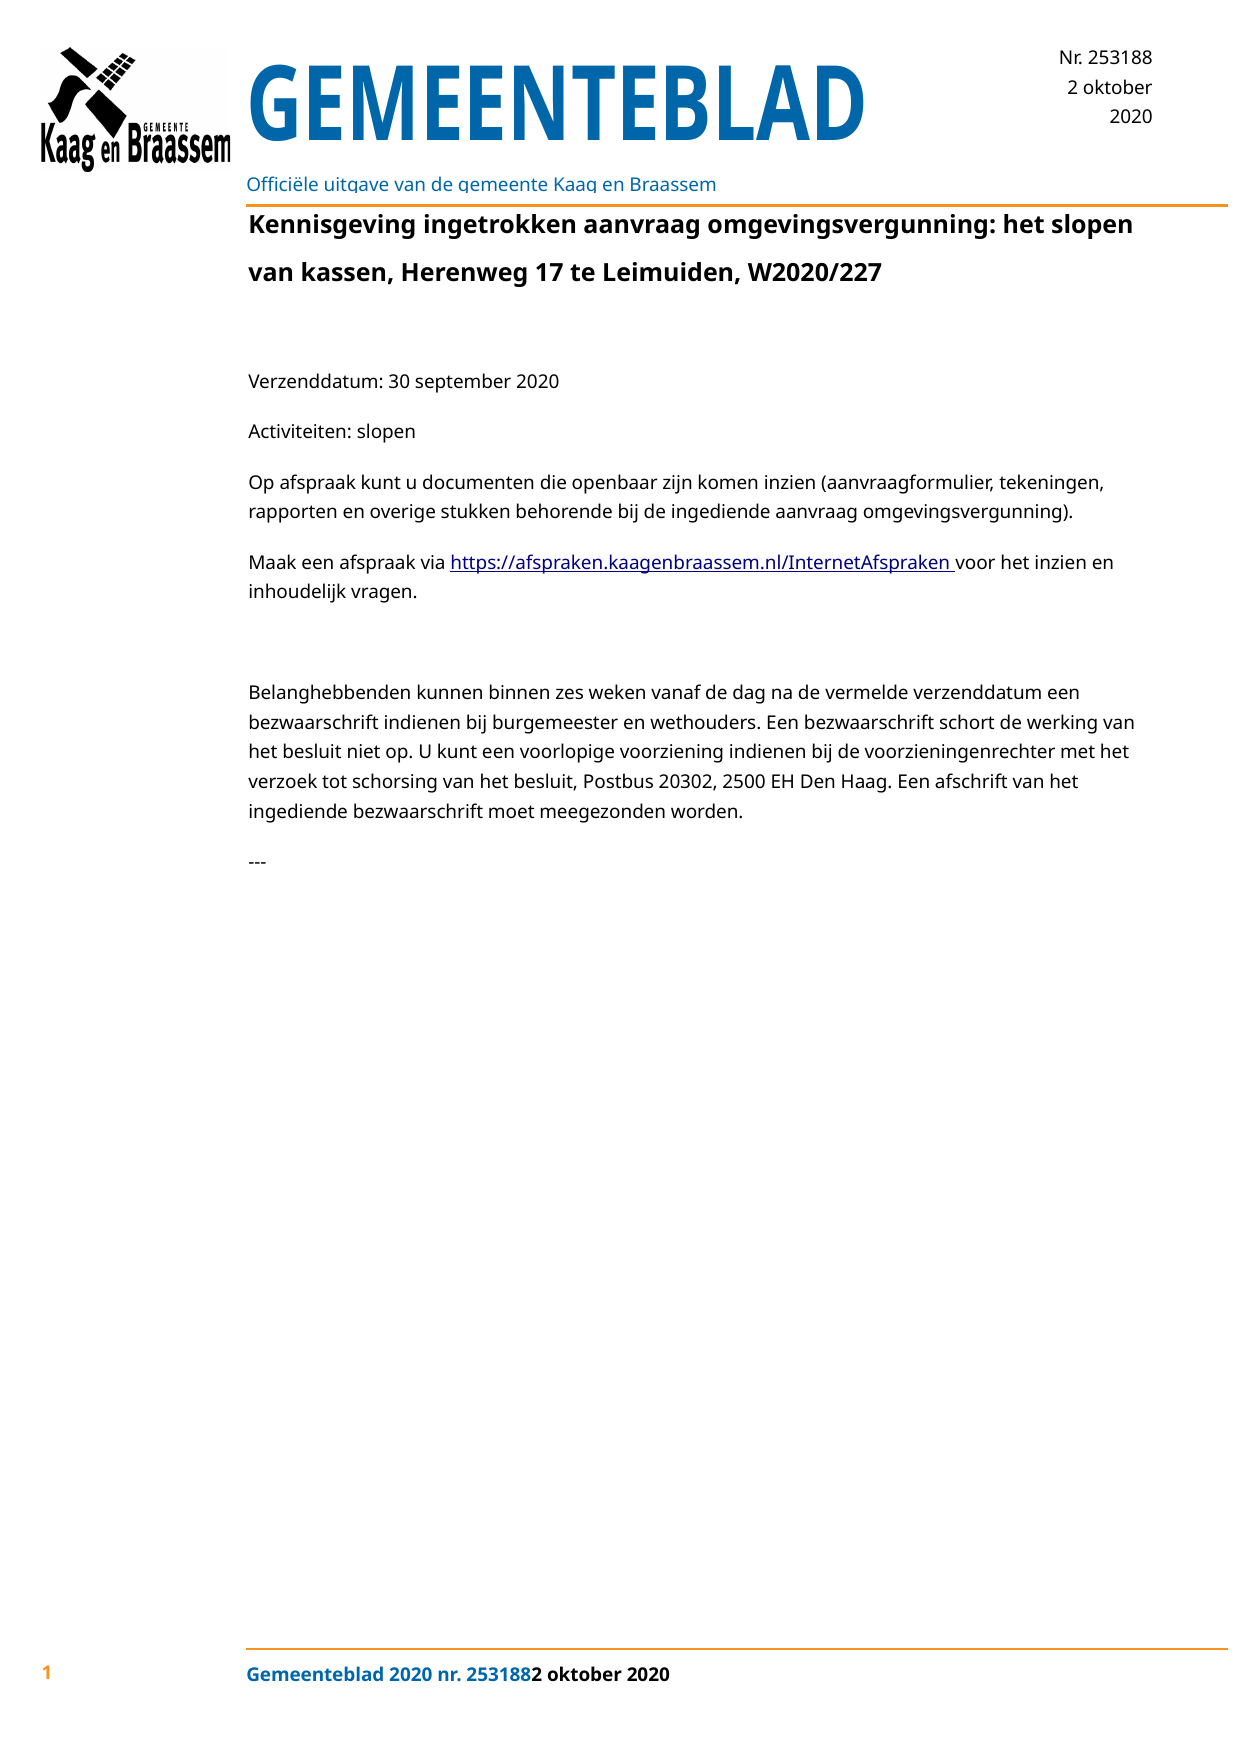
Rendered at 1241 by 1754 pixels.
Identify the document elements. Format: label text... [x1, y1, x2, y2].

picture [41, 47, 231, 172]
text Op afspraak kunt u documenten die openbaar zijn komen inzien (aanvraagformulier, tekeningen, rapporten en overige stukken behorende bij de ingediende aanvraag omgevingsvergunning). [248, 469, 1152, 524]
text --- [248, 848, 1152, 874]
text Verzenddatum: 30 september 2020 [248, 368, 1152, 394]
text Kennisgeving ingetrokken aanvraag omgevingsvergunning: het slopen van kassen, Herenweg 17 te Leimuiden, W2020/227 [248, 207, 1152, 288]
text Maak een afspraak via https://afspraken.kaagenbraassem.nl/InternetAfspraken voor het inzien en inhoudelijk vragen. [248, 549, 1152, 604]
text Activiteiten: slopen [248, 419, 1152, 444]
text Belanghebbenden kunnen binnen zes weken vanaf de dag na de vermelde verzenddatum een bezwaarschrift indienen bij burgemeester en wethouders. Een bezwaarschrift schort de werking van het besluit niet op. U kunt een voorlopige voorziening indienen bij de voorzieningenrechter met het verzoek tot schorsing van het besluit, Postbus 20302, 2500 EH Den Haag. Een afschrift van het ingediende bezwaarschrift moet meegezonden worden. [248, 679, 1152, 824]
